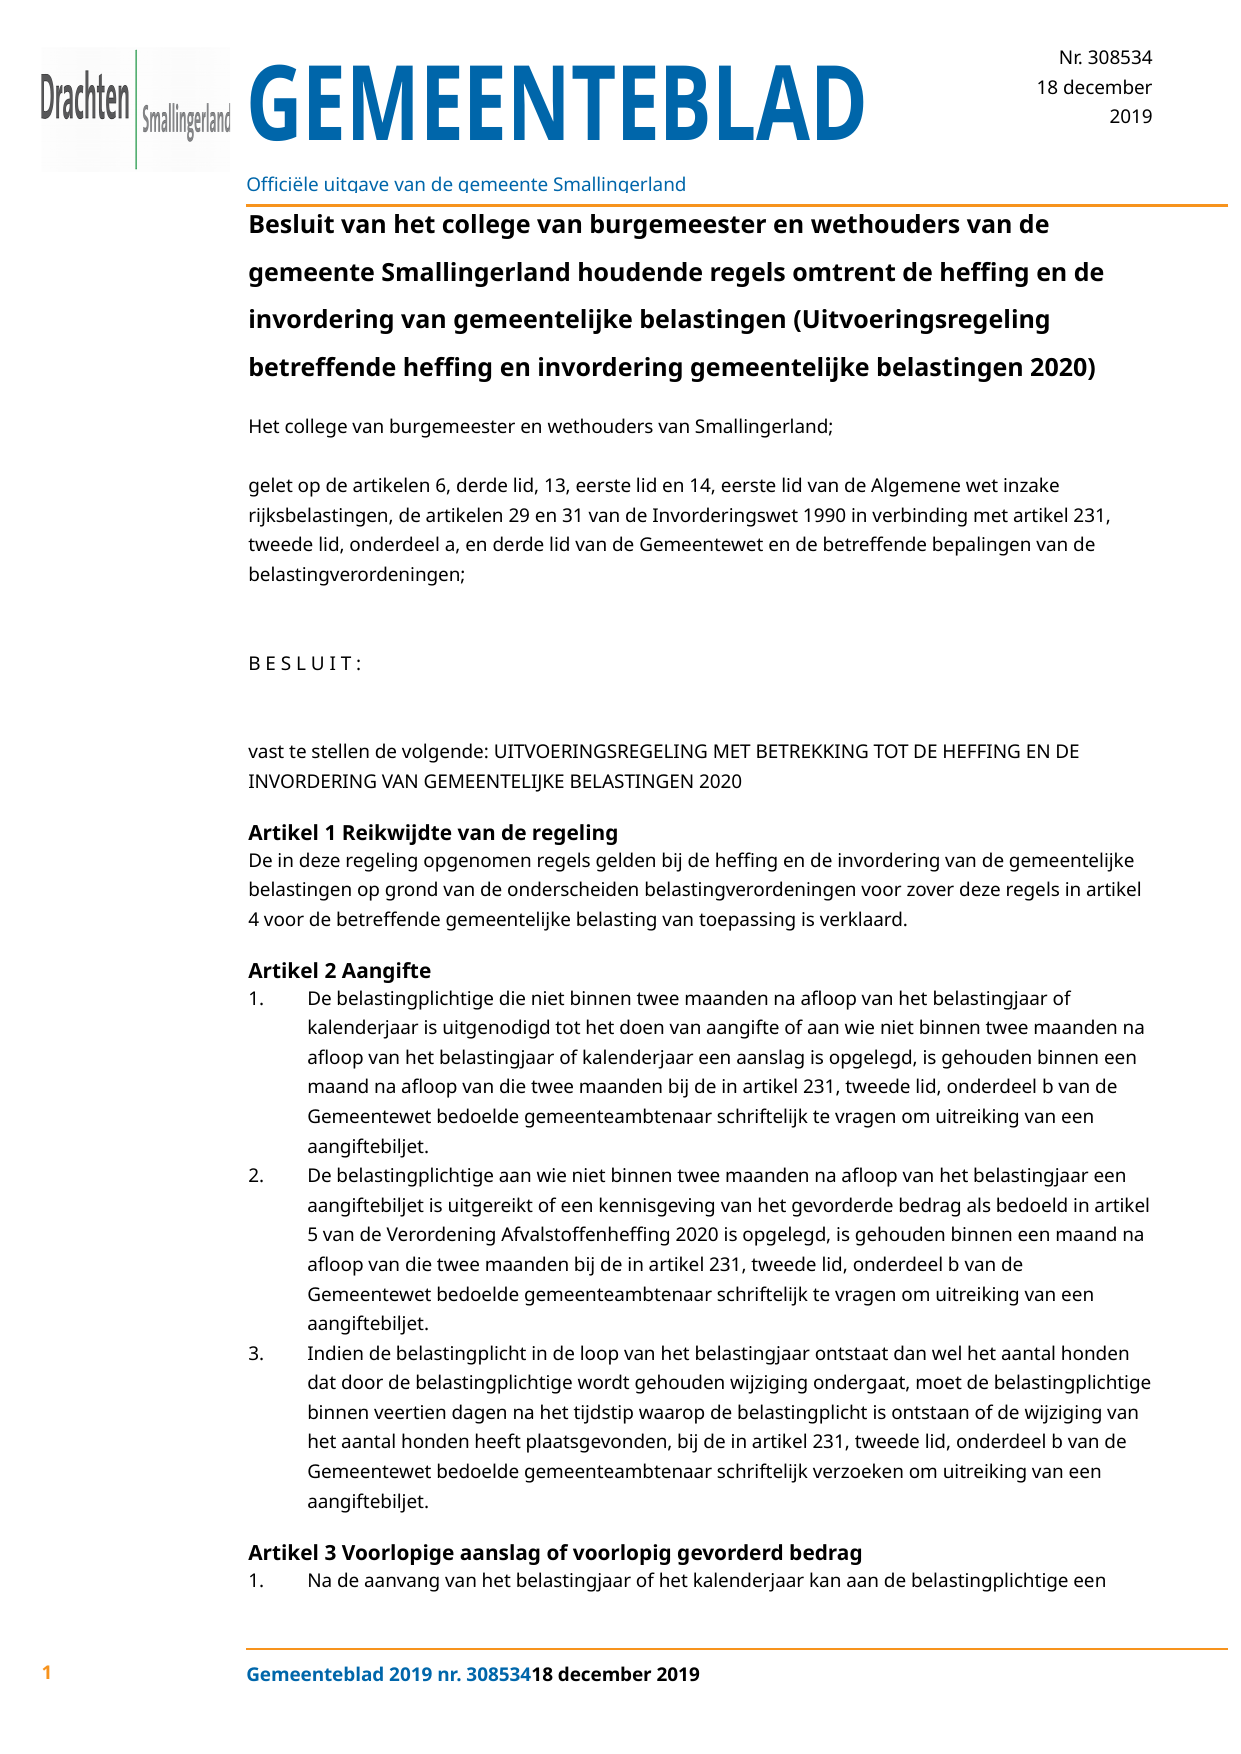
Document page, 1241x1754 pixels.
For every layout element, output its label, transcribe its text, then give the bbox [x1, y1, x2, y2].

text De in deze regeling opgenomen regels gelden bij de heffing en de invordering van de gemeentelijke belastingen op grond van de onderscheiden belastingverordeningen voor zover deze regels in artikel 4 voor de betreffende gemeentelijke belasting van toepassing is verklaard. [248, 847, 1152, 932]
list De belastingplichtige die niet binnen twee maanden na afloop van het belastingjaar of kalenderjaar is uitgenodigd tot het doen van aangifte of aan wie niet binnen twee maanden na afloop van het belastingjaar of kalenderjaar een aanslag is opgelegd, is gehouden binnen een maand na afloop van die twee maanden bij de in artikel 231, tweede lid, onderdeel b van de Gemeentewet bedoelde gemeenteambtenaar schriftelijk te vragen om uitreiking van een aangiftebiljet. [248, 985, 1152, 1159]
text B E S L U I T : [248, 650, 1152, 676]
list Na de aanvang van het belastingjaar of het kalenderjaar kan aan de belastingplichtige een [248, 1567, 1152, 1592]
text Artikel 1 Reikwijdte van de regeling [248, 818, 1152, 847]
picture [41, 47, 231, 172]
text Artikel 3 Voorlopige aanslag of voorlopig gevorderd bedrag [248, 1538, 1152, 1567]
list Indien de belastingplicht in de loop van het belastingjaar ontstaat dan wel het aantal honden dat door de belastingplichtige wordt gehouden wijziging ondergaat, moet de belastingplichtige binnen veertien dagen na het tijdstip waarop de belastingplicht is ontstaan of de wijziging van het aantal honden heeft plaatsgevonden, bij de in artikel 231, tweede lid, onderdeel b van de Gemeentewet bedoelde gemeenteambtenaar schriftelijk verzoeken om uitreiking van een aangiftebiljet. [248, 1340, 1152, 1514]
list De belastingplichtige aan wie niet binnen twee maanden na afloop van het belastingjaar een aangiftebiljet is uitgereikt of een kennisgeving van het gevorderde bedrag als bedoeld in artikel 5 van de Verordening Afvalstoffenheffing 2020 is opgelegd, is gehouden binnen een maand na afloop van die twee maanden bij de in artikel 231, tweede lid, onderdeel b van de Gemeentewet bedoelde gemeenteambtenaar schriftelijk te vragen om uitreiking van een aangiftebiljet. [248, 1162, 1152, 1336]
text Besluit van het college van burgemeester en wethouders van de gemeente Smallingerland houdende regels omtrent de heffing en de invordering van gemeentelijke belastingen (Uitvoeringsregeling betreffende heffing en invordering gemeentelijke belastingen 2020) [248, 207, 1152, 384]
text Het college van burgemeester en wethouders van Smallingerland; [248, 413, 1152, 439]
text Artikel 2 Aangifte [248, 957, 1152, 985]
text vast te stellen de volgende: UITVOERINGSREGELING MET BETREKKING TOT DE HEFFING EN DE INVORDERING VAN GEMEENTELIJKE BELASTINGEN 2020 [248, 738, 1152, 794]
text gelet op de artikelen 6, derde lid, 13, eerste lid en 14, eerste lid van de Algemene wet inzake rijksbelastingen, de artikelen 29 en 31 van de Invorderingswet 1990 in verbinding met artikel 231, tweede lid, onderdeel a, en derde lid van de Gemeentewet en de betreffende bepalingen van de belastingverordeningen; [248, 472, 1152, 587]
